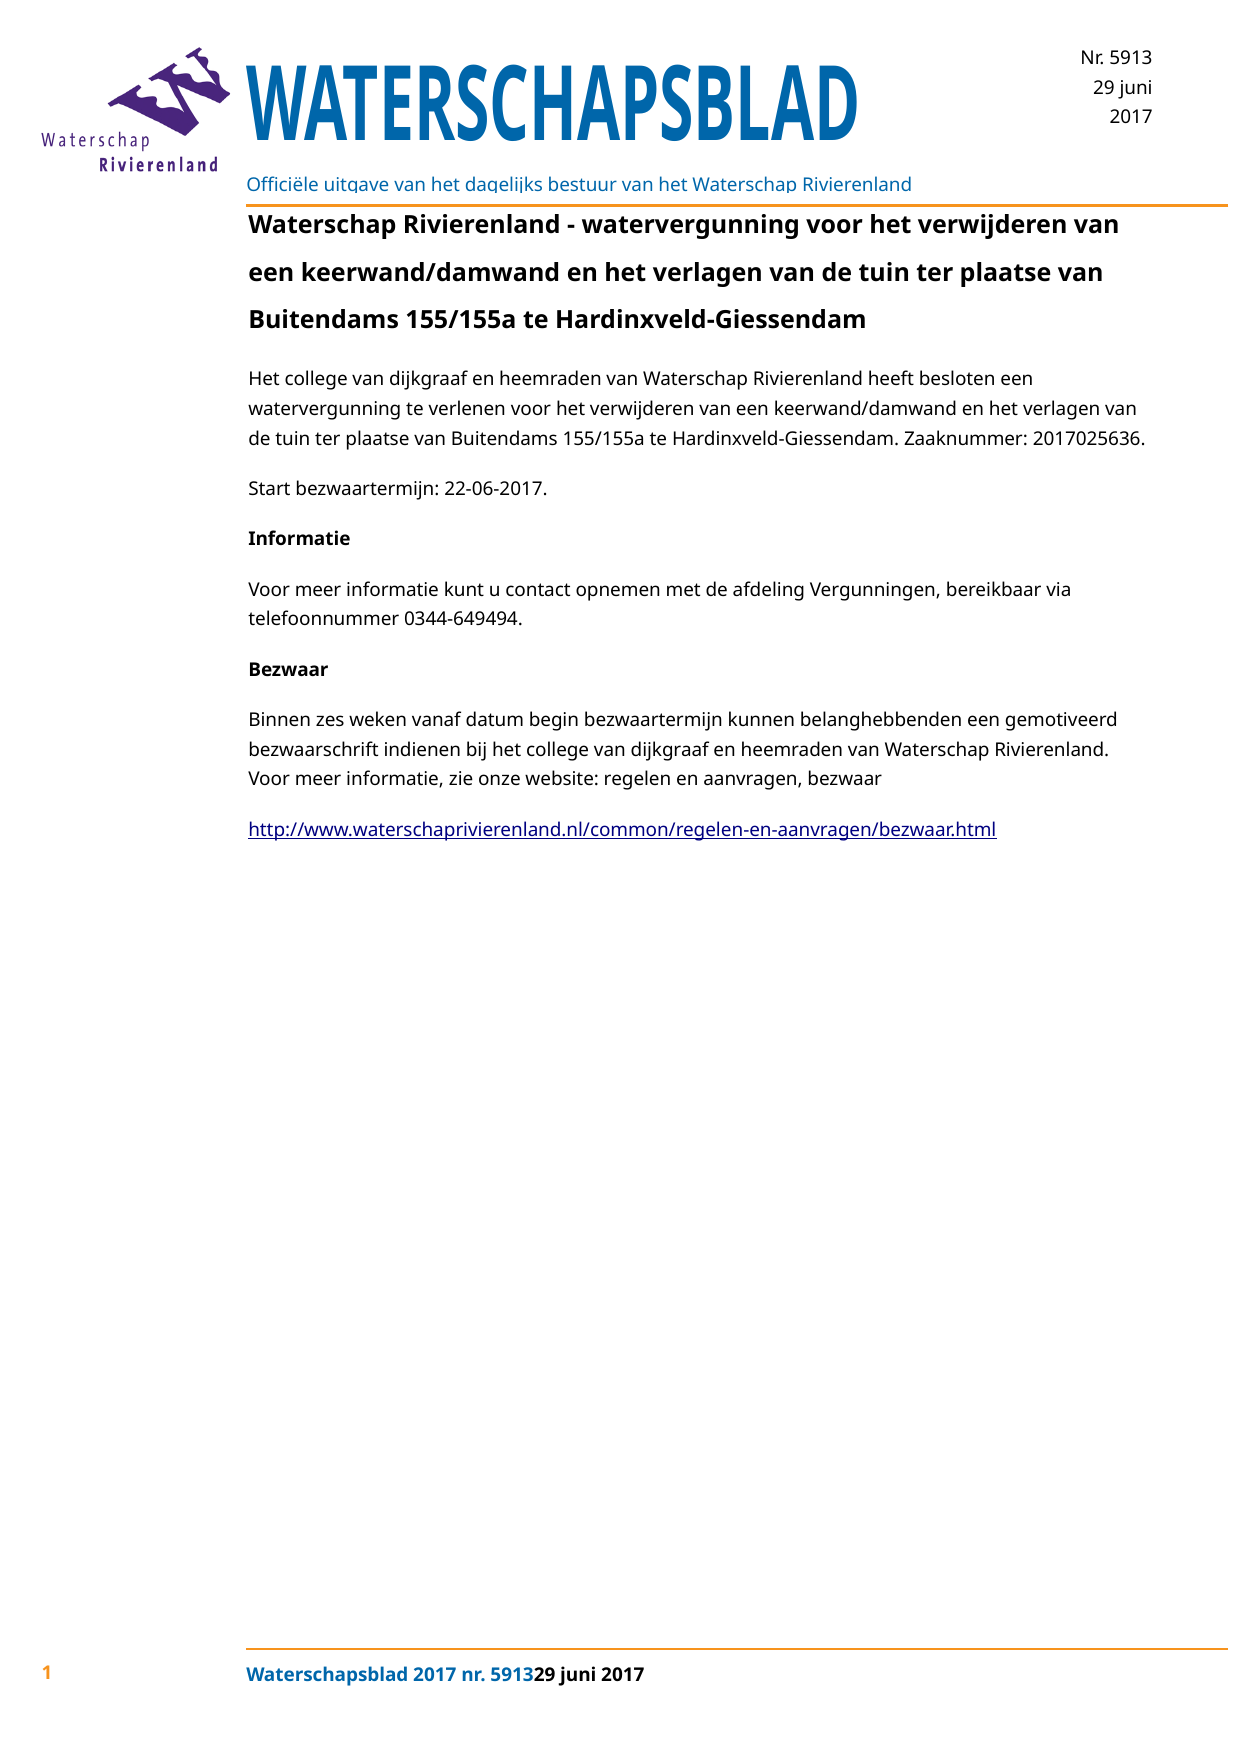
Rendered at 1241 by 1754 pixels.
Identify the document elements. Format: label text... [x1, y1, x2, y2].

text Bezwaar [248, 656, 1152, 682]
text Voor meer informatie kunt u contact opnemen met de afdeling Vergunningen, bereikbaar via telefoonnummer 0344-649494. [248, 576, 1152, 631]
text Informatie [248, 526, 1152, 551]
text Start bezwaartermijn: 22-06-2017. [248, 475, 1152, 501]
text Het college van dijkgraaf en heemraden van Waterschap Rivierenland heeft besloten een watervergunning te verlenen voor het verwijderen van een keerwand/damwand en het verlagen van de tuin ter plaatse van Buitendams 155/155a te Hardinxveld-Giessendam. Zaaknummer: 2017025636. [248, 366, 1152, 450]
text Binnen zes weken vanaf datum begin bezwaartermijn kunnen belanghebbenden een gemotiveerd bezwaarschrift indienen bij het college van dijkgraaf en heemraden van Waterschap Rivierenland. Voor meer informatie, zie onze website: regelen en aanvragen, bezwaar [248, 706, 1152, 791]
text Waterschap Rivierenland - watervergunning voor het verwijderen van een keerwand/damwand en het verlagen van de tuin ter plaatse van Buitendams 155/155a te Hardinxveld-Giessendam [248, 207, 1152, 336]
text http://www.waterschaprivierenland.nl/common/regelen-en-aanvragen/bezwaar.html [248, 816, 1152, 842]
picture [41, 47, 231, 172]
